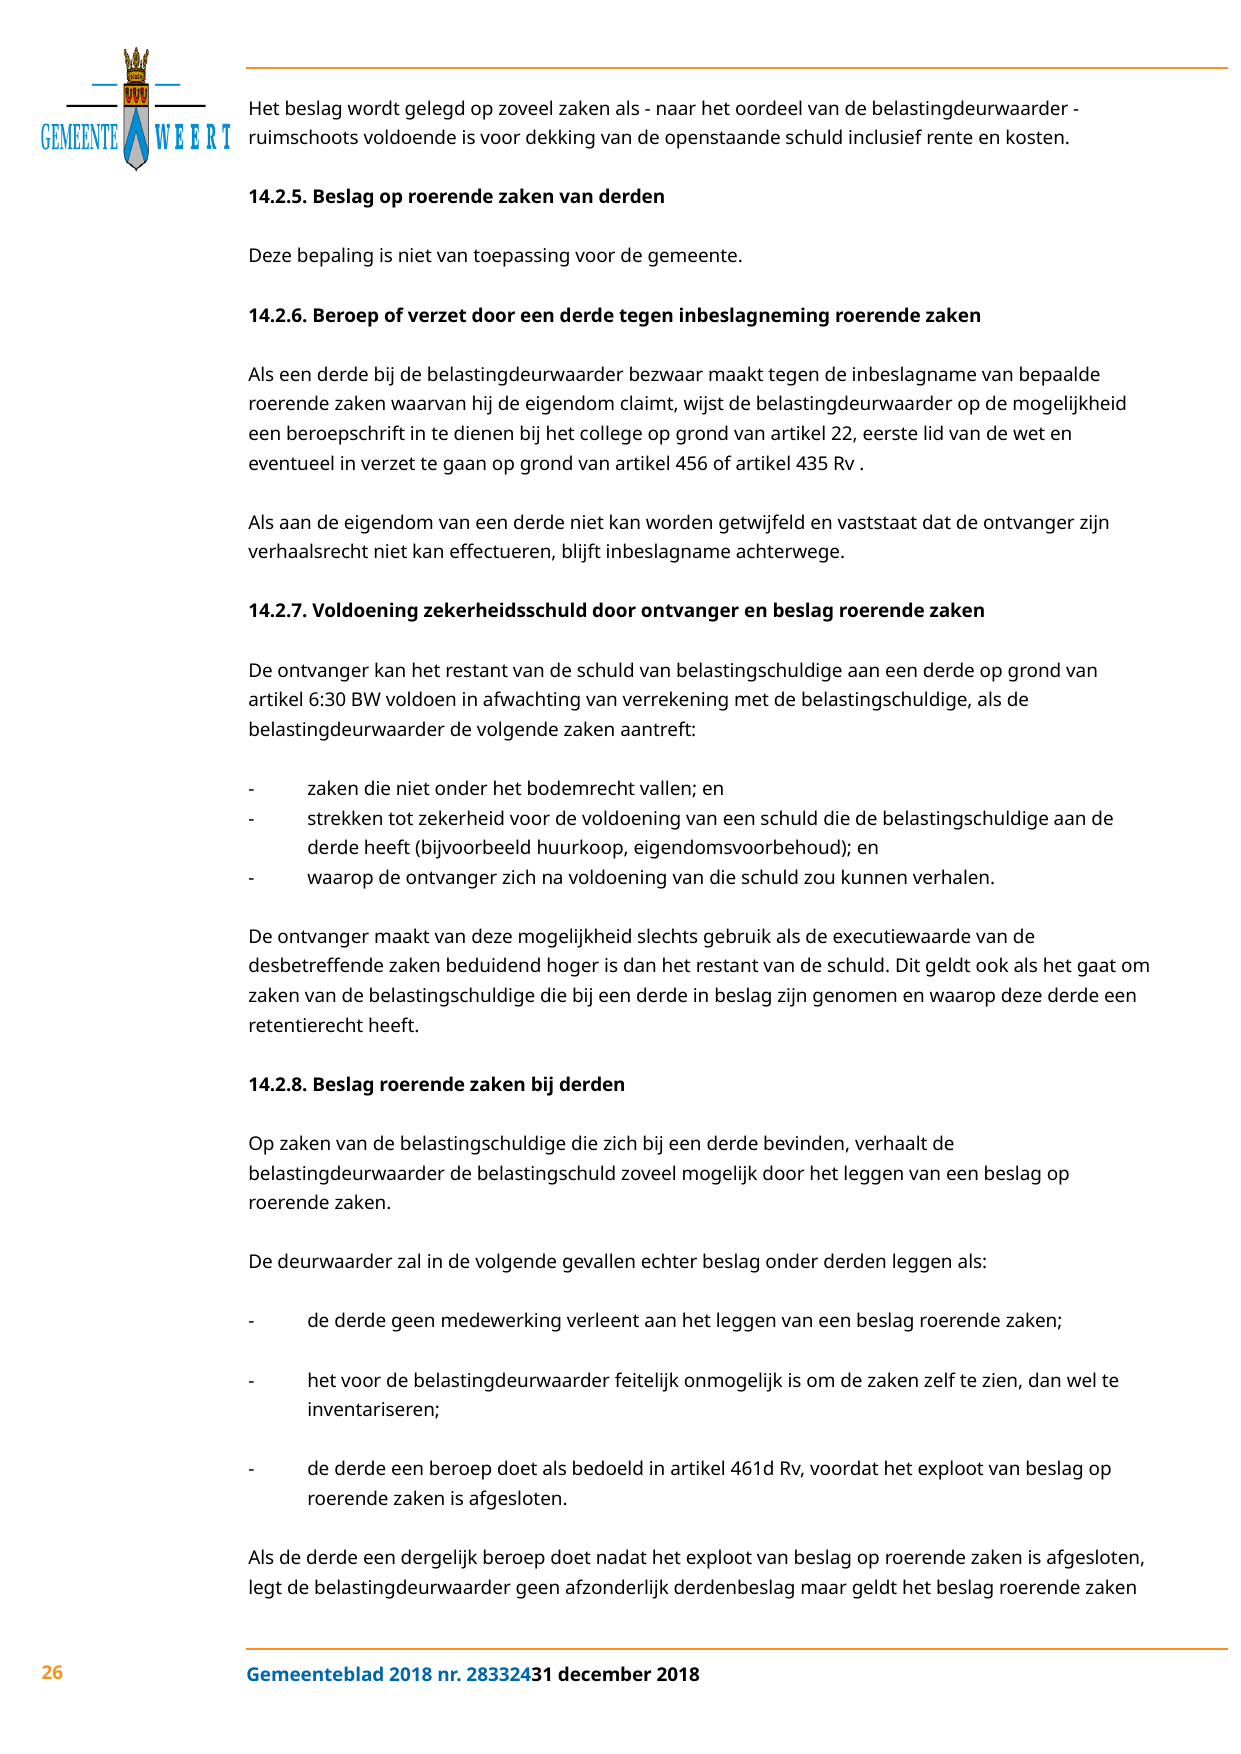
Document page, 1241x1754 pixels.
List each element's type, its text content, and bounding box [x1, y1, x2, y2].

text De deurwaarder zal in de volgende gevallen echter beslag onder derden leggen als: [248, 1248, 1152, 1274]
text Het beslag wordt gelegd op zoveel zaken als - naar het oordeel van de belastingdeurwaarder - ruimschoots voldoende is voor dekking van de openstaande schuld inclusief rente en kosten. [248, 95, 1152, 150]
list waarop de ontvanger zich na voldoening van die schuld zou kunnen verhalen. [248, 864, 1152, 890]
text 14.2.8. Beslag roerende zaken bij derden [248, 1071, 1152, 1097]
text Deze bepaling is niet van toepassing voor de gemeente. [248, 243, 1152, 268]
text Op zaken van de belastingschuldige die zich bij een derde bevinden, verhaalt de belastingdeurwaarder de belastingschuld zoveel mogelijk door het leggen van een beslag op roerende zaken. [248, 1130, 1152, 1215]
list zaken die niet onder het bodemrecht vallen; en [248, 775, 1152, 801]
text Als een derde bij de belastingdeurwaarder bezwaar maakt tegen de inbeslagname van bepaalde roerende zaken waarvan hij de eigendom claimt, wijst de belastingdeurwaarder op de mogelijkheid een beroepschrift in te dienen bij het college op grond van artikel 22, eerste lid van de wet en eventueel in verzet te gaan op grond van artikel 456 of artikel 435 Rv . [248, 361, 1152, 476]
list de derde geen medewerking verleent aan het leggen van een beslag roerende zaken; [248, 1308, 1152, 1333]
text De ontvanger kan het restant van de schuld van belastingschuldige aan een derde op grond van artikel 6:30 BW voldoen in afwachting van verrekening met de belastingschuldige, als de belastingdeurwaarder de volgende zaken aantreft: [248, 657, 1152, 742]
text 14.2.5. Beslag op roerende zaken van derden [248, 183, 1152, 209]
text 14.2.7. Voldoening zekerheidsschuld door ontvanger en beslag roerende zaken [248, 598, 1152, 623]
picture [41, 47, 231, 172]
text De ontvanger maakt van deze mogelijkheid slechts gebruik als de executiewaarde van de desbetreffende zaken beduidend hoger is dan het restant van de schuld. Dit geldt ook als het gaat om zaken van de belastingschuldige die bij een derde in beslag zijn genomen en waarop deze derde een retentierecht heeft. [248, 923, 1152, 1038]
text Als aan de eigendom van een derde niet kan worden getwijfeld en vaststaat dat de ontvanger zijn verhaalsrecht niet kan effectueren, blijft inbeslagname achterwege. [248, 509, 1152, 564]
list strekken tot zekerheid voor de voldoening van een schuld die de belastingschuldige aan de derde heeft (bijvoorbeeld huurkoop, eigendomsvoorbehoud); en [248, 805, 1152, 860]
text Als de derde een dergelijk beroep doet nadat het exploot van beslag op roerende zaken is afgesloten, legt de belastingdeurwaarder geen afzonderlijk derdenbeslag maar geldt het beslag roerende zaken [248, 1544, 1152, 1600]
list het voor de belastingdeurwaarder feitelijk onmogelijk is om de zaken zelf te zien, dan wel te inventariseren; [248, 1367, 1152, 1422]
list de derde een beroep doet als bedoeld in artikel 461d Rv, voordat het exploot van beslag op roerende zaken is afgesloten. [248, 1456, 1152, 1511]
text 14.2.6. Beroep of verzet door een derde tegen inbeslagneming roerende zaken [248, 302, 1152, 328]
